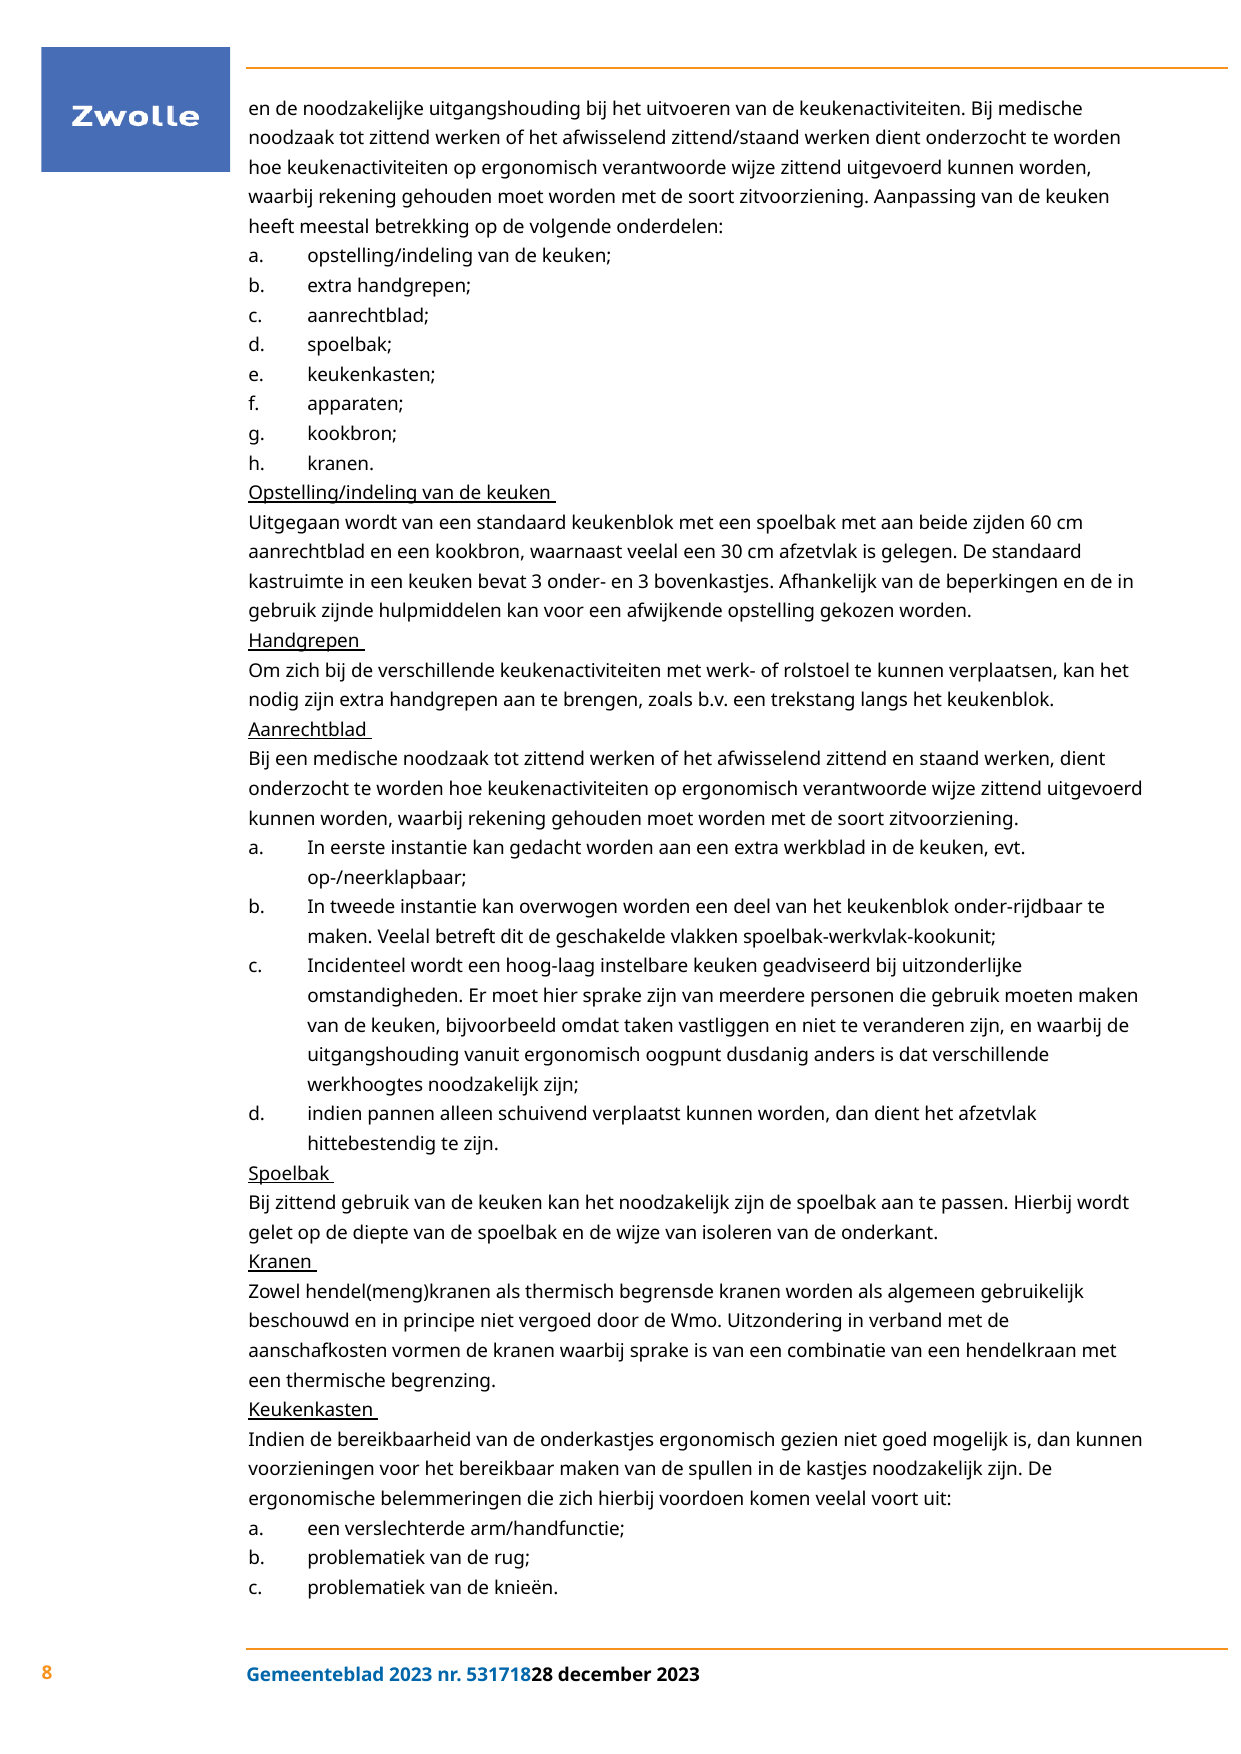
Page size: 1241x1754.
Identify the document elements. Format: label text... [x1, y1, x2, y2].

text Opstelling/indeling van de keuken [248, 479, 1152, 505]
list Incidenteel wordt een hoog-laag instelbare keuken geadviseerd bij uitzonderlijke omstandigheden. Er moet hier sprake zijn van meerdere personen die gebruik moeten maken van de keuken, bijvoorbeeld omdat taken vastliggen en niet te veranderen zijn, en waarbij de uitgangshouding vanuit ergonomisch oogpunt dusdanig anders is dat verschillende werkhoogtes noodzakelijk zijn; [248, 953, 1152, 1097]
text Kranen [248, 1248, 1152, 1274]
text Om zich bij de verschillende keukenactiviteiten met werk- of rolstoel te kunnen verplaatsen, kan het nodig zijn extra handgrepen aan te brengen, zoals b.v. een trekstang langs het keukenblok. [248, 657, 1152, 712]
list aanrechtblad; [248, 302, 1152, 328]
list keukenkasten; [248, 361, 1152, 387]
text Indien de bereikbaarheid van de onderkastjes ergonomisch gezien niet goed mogelijk is, dan kunnen voorzieningen voor het bereikbaar maken van de spullen in de kastjes noodzakelijk zijn. De ergonomische belemmeringen die zich hierbij voordoen komen veelal voort uit: [248, 1426, 1152, 1511]
list apparaten; [248, 391, 1152, 416]
list opstelling/indeling van de keuken; [248, 243, 1152, 268]
text Uitgegaan wordt van een standaard keukenblok met een spoelbak met aan beide zijden 60 cm aanrechtblad en een kookbron, waarnaast veelal een 30 cm afzetvlak is gelegen. De standaard kastruimte in een keuken bevat 3 onder- en 3 bovenkastjes. Afhankelijk van de beperkingen en de in gebruik zijnde hulpmiddelen kan voor een afwijkende opstelling gekozen worden. [248, 509, 1152, 623]
text Handgrepen [248, 627, 1152, 653]
list kookbron; [248, 420, 1152, 446]
list In eerste instantie kan gedacht worden aan een extra werkblad in de keuken, evt. op-/neerklapbaar; [248, 834, 1152, 890]
list indien pannen alleen schuivend verplaatst kunnen worden, dan dient het afzetvlak hittebestendig te zijn. [248, 1101, 1152, 1156]
list een verslechterde arm/handfunctie; [248, 1515, 1152, 1541]
text Aanrechtblad [248, 716, 1152, 742]
text Bij zittend gebruik van de keuken kan het noodzakelijk zijn de spoelbak aan te passen. Hierbij wordt gelet op de diepte van de spoelbak en de wijze van isoleren van de onderkant. [248, 1189, 1152, 1245]
text Keukenkasten [248, 1396, 1152, 1422]
text Zowel hendel(meng)kranen als thermisch begrensde kranen worden als algemeen gebruikelijk beschouwd en in principe niet vergoed door de Wmo. Uitzondering in verband met de aanschafkosten vormen de kranen waarbij sprake is van een combinatie van een hendelkraan met een thermische begrenzing. [248, 1278, 1152, 1393]
text Spoelbak [248, 1160, 1152, 1186]
picture [41, 47, 231, 172]
text en de noodzakelijke uitgangshouding bij het uitvoeren van de keukenactiviteiten. Bij medische noodzaak tot zittend werken of het afwisselend zittend/staand werken dient onderzocht te worden hoe keukenactiviteiten op ergonomisch verantwoorde wijze zittend uitgevoerd kunnen worden, waarbij rekening gehouden moet worden met de soort zitvoorziening. Aanpassing van de keuken heeft meestal betrekking op de volgende onderdelen: [248, 95, 1152, 239]
list kranen. [248, 450, 1152, 476]
list problematiek van de knieën. [248, 1574, 1152, 1600]
list spoelbak; [248, 331, 1152, 357]
list problematiek van de rug; [248, 1544, 1152, 1570]
list extra handgrepen; [248, 272, 1152, 298]
text Bij een medische noodzaak tot zittend werken of het afwisselend zittend en staand werken, dient onderzocht te worden hoe keukenactiviteiten op ergonomisch verantwoorde wijze zittend uitgevoerd kunnen worden, waarbij rekening gehouden moet worden met de soort zitvoorziening. [248, 746, 1152, 831]
list In tweede instantie kan overwogen worden een deel van het keukenblok onder-rijdbaar te maken. Veelal betreft dit de geschakelde vlakken spoelbak-werkvlak-kookunit; [248, 893, 1152, 949]
